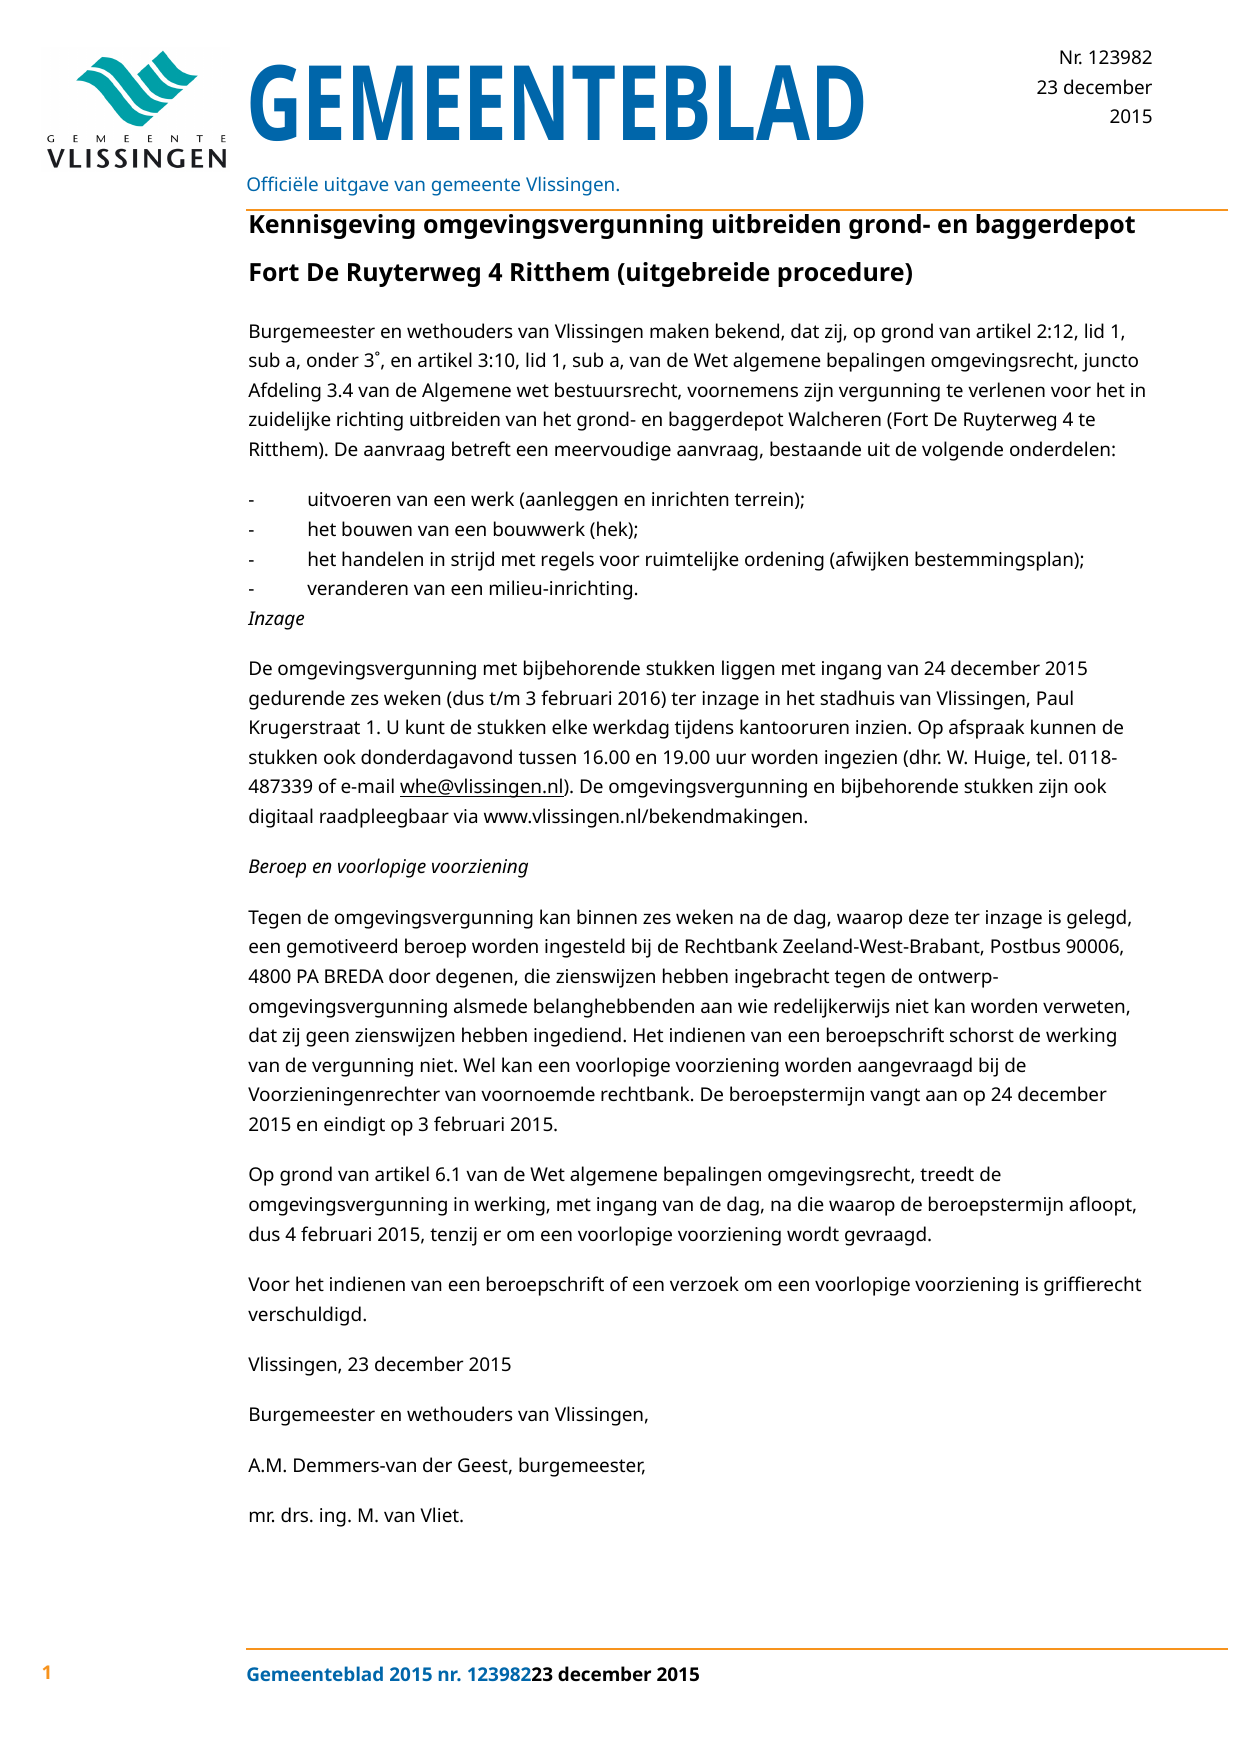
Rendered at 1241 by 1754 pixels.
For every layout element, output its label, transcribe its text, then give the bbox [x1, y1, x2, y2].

text A.M. Demmers-van der Geest, burgemeester, [248, 1452, 1152, 1478]
text Burgemeester en wethouders van Vlissingen, [248, 1402, 1152, 1427]
list uitvoeren van een werk (aanleggen en inrichten terrein); [248, 487, 1152, 512]
list het handelen in strijd met regels voor ruimtelijke ordening (afwijken bestemmingsplan); [248, 546, 1152, 572]
picture [41, 47, 231, 172]
text De omgevingsvergunning met bijbehorende stukken liggen met ingang van 24 december 2015 gedurende zes weken (dus t/m 3 februari 2016) ter inzage in het stadhuis van Vlissingen, Paul Krugerstraat 1. U kunt de stukken elke werkdag tijdens kantooruren inzien. Op afspraak kunnen de stukken ook donderdagavond tussen 16.00 en 19.00 uur worden ingezien (dhr. W. Huige, tel. 0118-487339 of e-mail whe@vlissingen.nl). De omgevingsvergunning en bijbehorende stukken zijn ook digitaal raadpleegbaar via www.vlissingen.nl/bekendmakingen. [248, 655, 1152, 829]
list het bouwen van een bouwwerk (hek); [248, 516, 1152, 542]
text Voor het indienen van een beroepschrift of een verzoek om een voorlopige voorziening is griffierecht verschuldigd. [248, 1271, 1152, 1327]
text Burgemeester en wethouders van Vlissingen maken bekend, dat zij, op grond van artikel 2:12, lid 1, sub a, onder 3˚, en artikel 3:10, lid 1, sub a, van de Wet algemene bepalingen omgevingsrecht, juncto Afdeling 3.4 van de Algemene wet bestuursrecht, voornemens zijn vergunning te verlenen voor het in zuidelijke richting uitbreiden van het grond- en baggerdepot Walcheren (Fort De Ruyterweg 4 te Ritthem). De aanvraag betreft een meervoudige aanvraag, bestaande uit de volgende onderdelen: [248, 318, 1152, 462]
text Op grond van artikel 6.1 van de Wet algemene bepalingen omgevingsrecht, treedt de omgevingsvergunning in werking, met ingang van de dag, na die waarop de beroepstermijn afloopt, dus 4 februari 2015, tenzij er om een voorlopige voorziening wordt gevraagd. [248, 1162, 1152, 1247]
text Inzage [248, 605, 1152, 631]
text Kennisgeving omgevingsvergunning uitbreiden grond- en baggerdepot Fort De Ruyterweg 4 Ritthem (uitgebreide procedure) [248, 211, 1152, 288]
text Beroep en voorlopige voorziening [248, 854, 1152, 879]
text Vlissingen, 23 december 2015 [248, 1351, 1152, 1377]
text mr. drs. ing. M. van Vliet. [248, 1502, 1152, 1528]
text Tegen de omgevingsvergunning kan binnen zes weken na de dag, waarop deze ter inzage is gelegd, een gemotiveerd beroep worden ingesteld bij de Rechtbank Zeeland-West-Brabant, Postbus 90006, 4800 PA BREDA door degenen, die zienswijzen hebben ingebracht tegen de ontwerp-omgevingsvergunning alsmede belanghebbenden aan wie redelijkerwijs niet kan worden verweten, dat zij geen zienswijzen hebben ingediend. Het indienen van een beroepschrift schorst de werking van de vergunning niet. Wel kan een voorlopige voorziening worden aangevraagd bij de Voorzieningenrechter van voornoemde rechtbank. De beroepstermijn vangt aan op 24 december 2015 en eindigt op 3 februari 2015. [248, 904, 1152, 1137]
list veranderen van een milieu-inrichting. [248, 575, 1152, 601]
